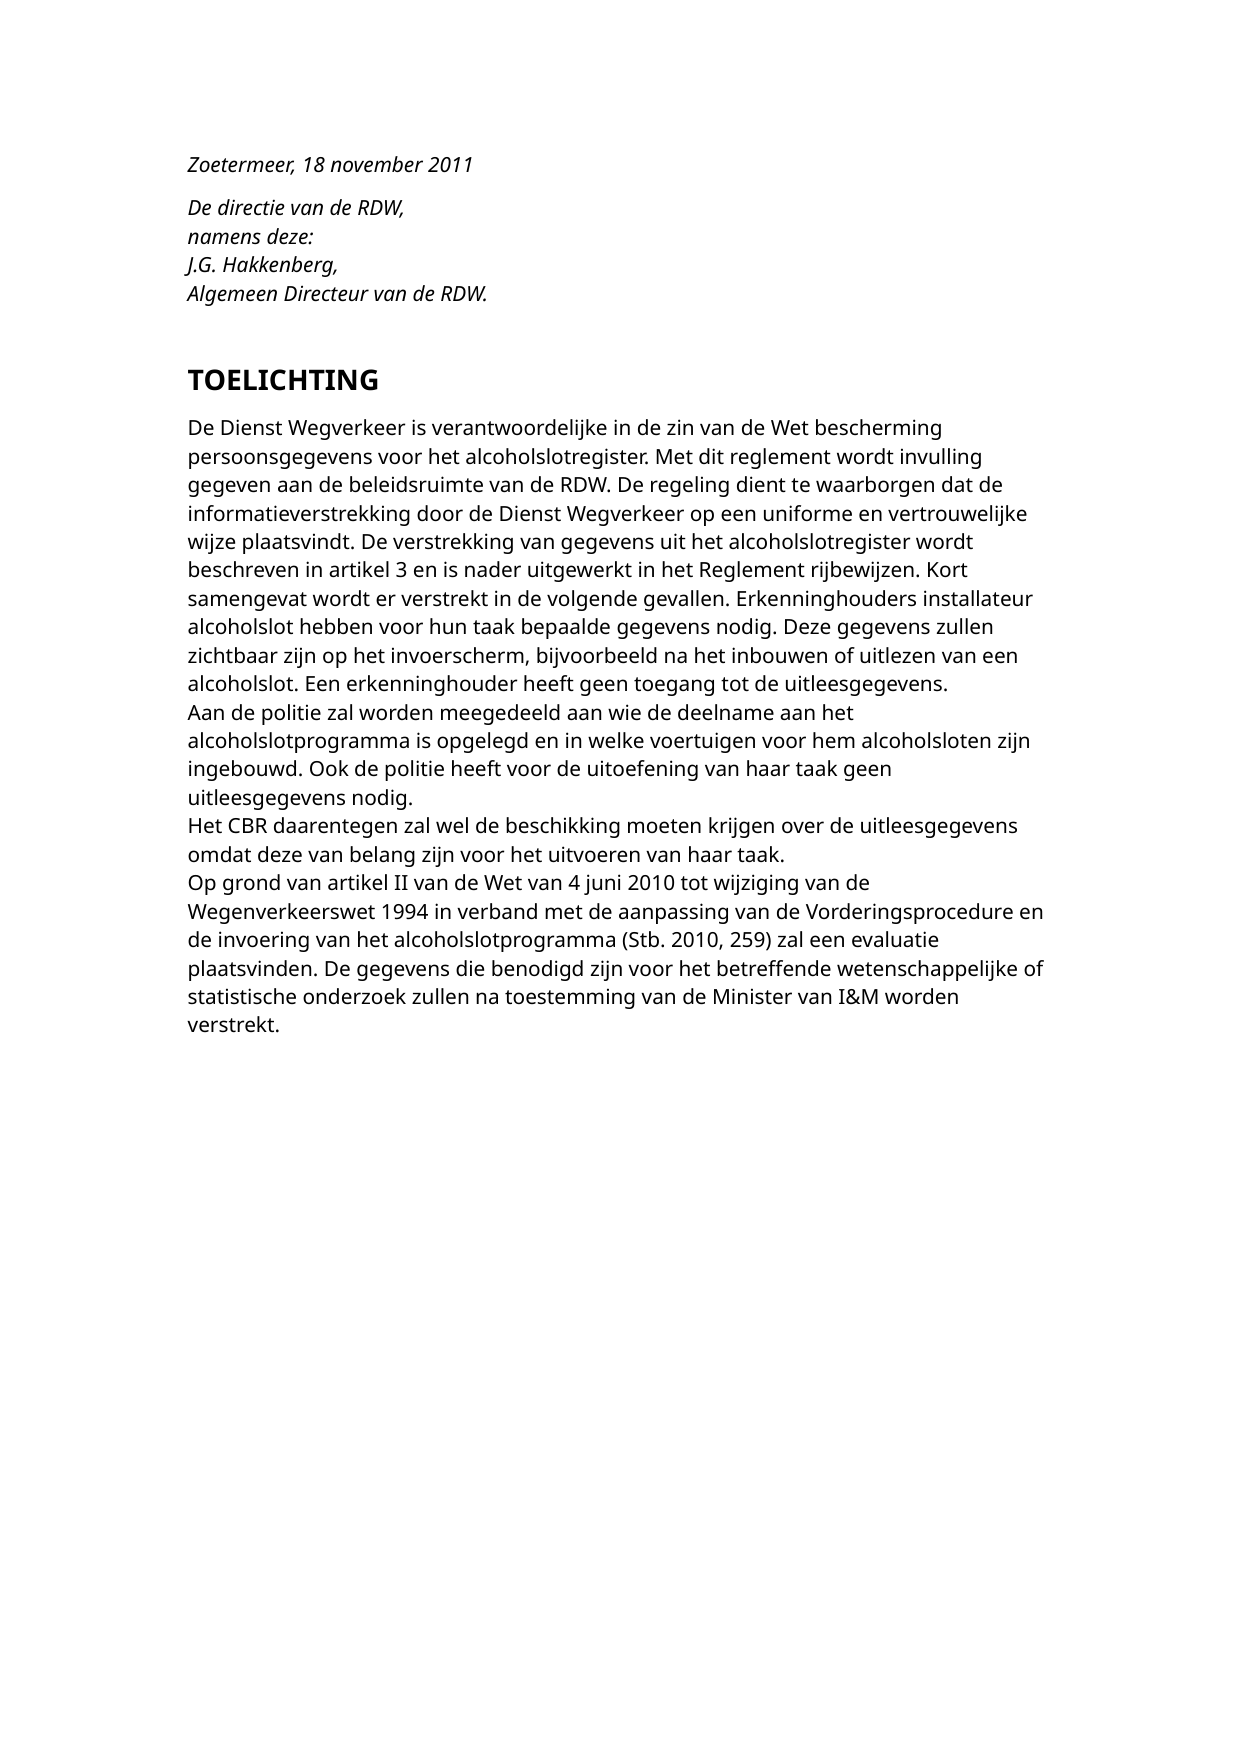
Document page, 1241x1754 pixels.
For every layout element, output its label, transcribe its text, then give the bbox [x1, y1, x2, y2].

text Algemeen Directeur van de RDW. [187, 279, 1053, 307]
text Het CBR daarentegen zal wel de beschikking moeten krijgen over de uitleesgegevens omdat deze van belang zijn voor het uitvoeren van haar taak. [187, 811, 1053, 868]
text Zoetermeer, 18 november 2011 [187, 150, 1053, 178]
text namens deze: [187, 222, 1053, 250]
text De directie van de RDW, [187, 193, 1053, 222]
text De Dienst Wegverkeer is verantwoordelijke in de zin van de Wet bescherming persoonsgegevens voor het alcoholslotregister. Met dit reglement wordt invulling gegeven aan de beleidsruimte van de RDW. De regeling dient te waarborgen dat de informatieverstrekking door de Dienst Wegverkeer op een uniforme en vertrouwelijke wijze plaatsvindt. De verstrekking van gegevens uit het alcoholslotregister wordt beschreven in artikel 3 en is nader uitgewerkt in het Reglement rijbewijzen. Kort samengevat wordt er verstrekt in de volgende gevallen. Erkenninghouders installateur alcoholslot hebben voor hun taak bepaalde gegevens nodig. Deze gegevens zullen zichtbaar zijn op het invoerscherm, bijvoorbeeld na het inbouwen of uitlezen van een alcoholslot. Een erkenninghouder heeft geen toegang tot de uitleesgegevens. [187, 413, 1053, 698]
text Op grond van artikel II van de Wet van 4 juni 2010 tot wijziging van de Wegenverkeerswet 1994 in verband met de aanpassing van de Vorderingsprocedure en de invoering van het alcoholslotprogramma (Stb. 2010, 259) zal een evaluatie plaatsvinden. De gegevens die benodigd zijn voor het betreffende wetenschappelijke of statistische onderzoek zullen na toestemming van de Minister van I&M worden verstrekt. [187, 868, 1053, 1039]
text Aan de politie zal worden meegedeeld aan wie de deelname aan het alcoholslotprogramma is opgelegd en in welke voertuigen voor hem alcoholsloten zijn ingebouwd. Ook de politie heeft voor de uitoefening van haar taak geen uitleesgegevens nodig. [187, 698, 1053, 811]
subtitle TOELICHTING [187, 360, 1053, 398]
text J.G. Hakkenberg, [187, 250, 1053, 279]
